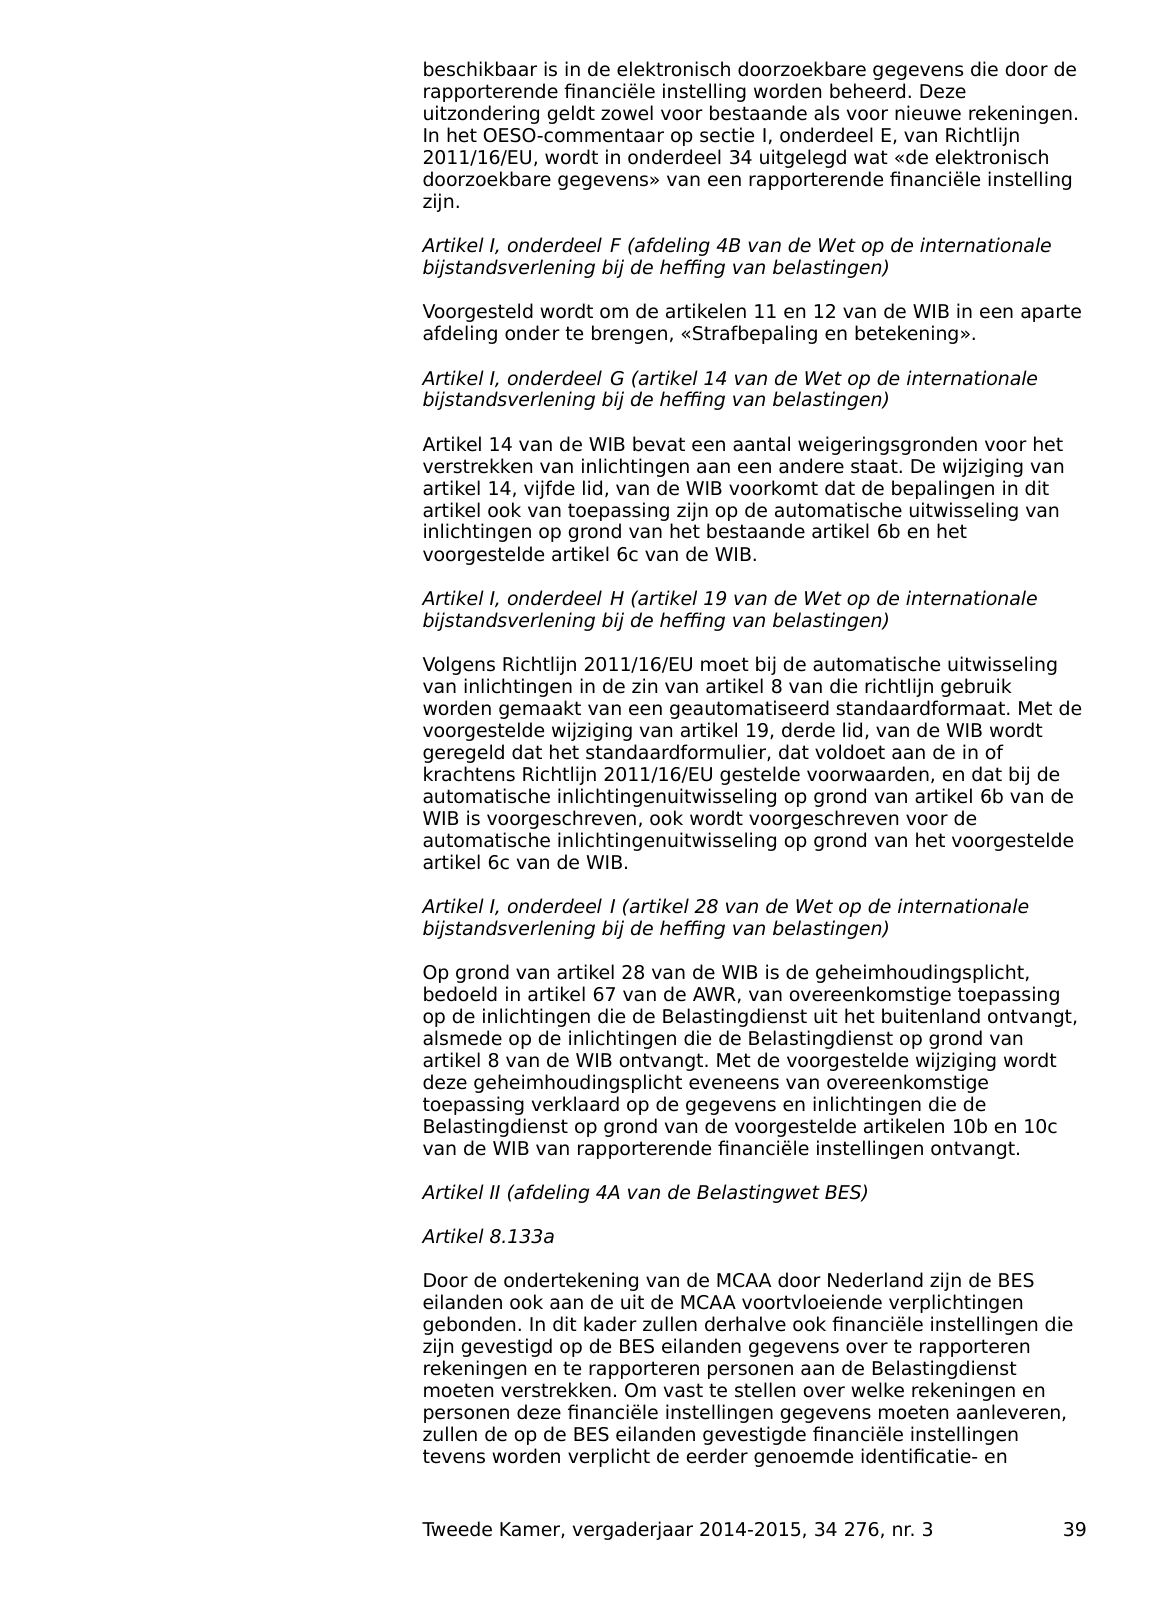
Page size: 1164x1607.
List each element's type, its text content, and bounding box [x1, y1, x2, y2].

subtitle Artikel I, onderdeel H (artikel 19 van de Wet op de internationale bijstandsverlening bij de heffing van belastingen) [422, 588, 1087, 632]
subtitle Artikel I, onderdeel F (afdeling 4B van de Wet op de internationale bijstandsverlening bij de heffing van belastingen) [422, 235, 1087, 279]
text Door de ondertekening van de MCAA door Nederland zijn de BES eilanden ook aan de uit de MCAA voortvloeiende verplichtingen gebonden. In dit kader zullen derhalve ook financiële instellingen die zijn gevestigd op de BES eilanden gegevens over te rapporteren rekeningen en te rapporteren personen aan de Belastingdienst moeten verstrekken. Om vast te stellen over welke rekeningen en personen deze financiële instellingen gegevens moeten aanleveren, zullen de op de BES eilanden gevestigde financiële instellingen tevens worden verplicht de eerder genoemde identificatie- en [422, 1270, 1087, 1468]
text beschikbaar is in de elektronisch doorzoekbare gegevens die door de rapporterende financiële instelling worden beheerd. Deze uitzondering geldt zowel voor bestaande als voor nieuwe rekeningen. In het OESO-commentaar op sectie I, onderdeel E, van Richtlijn 2011/16/EU, wordt in onderdeel 34 uitgelegd wat «de elektronisch doorzoekbare gegevens» van een rapporterende financiële instelling zijn. [422, 59, 1087, 213]
text Op grond van artikel 28 van de WIB is de geheimhoudingsplicht, bedoeld in artikel 67 van de AWR, van overeenkomstige toepassing op de inlichtingen die de Belastingdienst uit het buitenland ontvangt, alsmede op de inlichtingen die de Belastingdienst op grond van artikel 8 van de WIB ontvangt. Met de voorgestelde wijziging wordt deze geheimhoudingsplicht eveneens van overeenkomstige toepassing verklaard op de gegevens en inlichtingen die de Belastingdienst op grond van de voorgestelde artikelen 10b en 10c van de WIB van rapporterende financiële instellingen ontvangt. [422, 962, 1087, 1160]
subtitle Artikel I, onderdeel G (artikel 14 van de Wet op de internationale bijstandsverlening bij de heffing van belastingen) [422, 367, 1087, 411]
text Volgens Richtlijn 2011/16/EU moet bij de automatische uitwisseling van inlichtingen in de zin van artikel 8 van die richtlijn gebruik worden gemaakt van een geautomatiseerd standaardformaat. Met de voorgestelde wijziging van artikel 19, derde lid, van de WIB wordt geregeld dat het standaardformulier, dat voldoet aan de in of krachtens Richtlijn 2011/16/EU gestelde voorwaarden, en dat bij de automatische inlichtingenuitwisseling op grond van artikel 6b van de WIB is voorgeschreven, ook wordt voorgeschreven voor de automatische inlichtingenuitwisseling op grond van het voorgestelde artikel 6c van de WIB. [422, 654, 1087, 873]
text Artikel 14 van de WIB bevat een aantal weigeringsgronden voor het verstrekken van inlichtingen aan een andere staat. De wijziging van artikel 14, vijfde lid, van de WIB voorkomt dat de bepalingen in dit artikel ook van toepassing zijn op de automatische uitwisseling van inlichtingen op grond van het bestaande artikel 6b en het voorgestelde artikel 6c van de WIB. [422, 433, 1087, 565]
text Voorgesteld wordt om de artikelen 11 en 12 van de WIB in een aparte afdeling onder te brengen, «Strafbepaling en betekening». [422, 301, 1087, 345]
subtitle Artikel 8.133a [422, 1226, 1087, 1248]
subtitle Artikel I, onderdeel I (artikel 28 van de Wet op de internationale bijstandsverlening bij de heffing van belastingen) [422, 896, 1087, 940]
subtitle Artikel II (afdeling 4A van de Belastingwet BES) [422, 1182, 1087, 1204]
